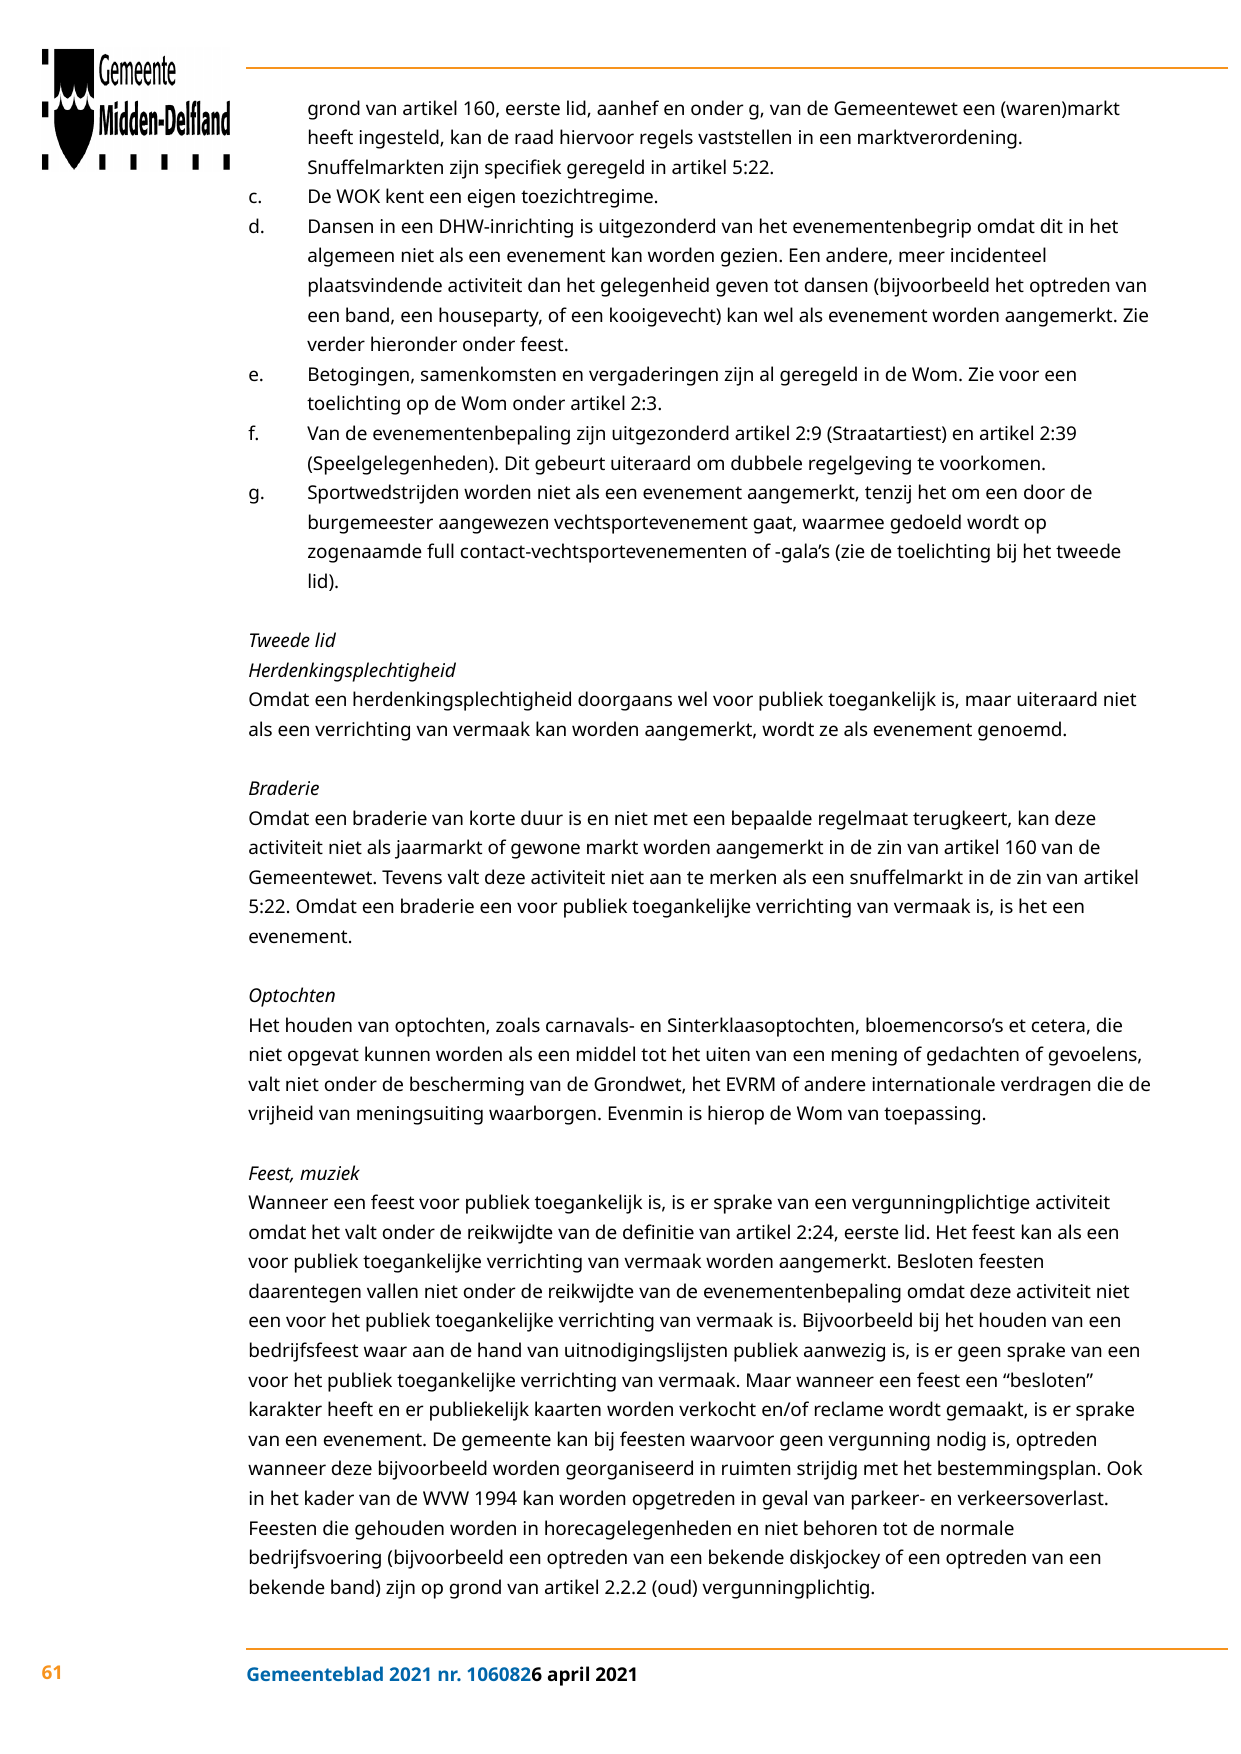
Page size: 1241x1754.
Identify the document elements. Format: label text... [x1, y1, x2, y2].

list Sportwedstrijden worden niet als een evenement aangemerkt, tenzij het om een door de burgemeester aangewezen vechtsportevenement gaat, waarmee gedoeld wordt op zogenaamde full contact-vechtsportevenementen of -gala’s (zie de toelichting bij het tweede lid). [248, 479, 1152, 594]
text Optochten [248, 982, 1152, 1008]
list grond van artikel 160, eerste lid, aanhef en onder g, van de Gemeentewet een (waren)markt heeft ingesteld, kan de raad hiervoor regels vaststellen in een marktverordening. Snuffelmarkten zijn specifiek geregeld in artikel 5:22. [248, 95, 1152, 180]
text Omdat een braderie van korte duur is en niet met een bepaalde regelmaat terugkeert, kan deze activiteit niet als jaarmarkt of gewone markt worden aangemerkt in de zin van artikel 160 van de Gemeentewet. Tevens valt deze activiteit niet aan te merken als een snuffelmarkt in de zin van artikel 5:22. Omdat een braderie een voor publiek toegankelijke verrichting van vermaak is, is het een evenement. [248, 805, 1152, 949]
text Braderie [248, 775, 1152, 801]
list Van de evenementenbepaling zijn uitgezonderd artikel 2:9 (Straatartiest) en artikel 2:39 (Speelgelegenheden). Dit gebeurt uiteraard om dubbele regelgeving te voorkomen. [248, 420, 1152, 476]
text Omdat een herdenkingsplechtigheid doorgaans wel voor publiek toegankelijk is, maar uiteraard niet als een verrichting van vermaak kan worden aangemerkt, wordt ze als evenement genoemd. [248, 686, 1152, 742]
text Het houden van optochten, zoals carnavals- en Sinterklaasoptochten, bloemencorso’s et cetera, die niet opgevat kunnen worden als een middel tot het uiten van een mening of gedachten of gevoelens, valt niet onder de bescherming van de Grondwet, het EVRM of andere internationale verdragen die de vrijheid van meningsuiting waarborgen. Evenmin is hierop de Wom van toepassing. [248, 1012, 1152, 1126]
text Wanneer een feest voor publiek toegankelijk is, is er sprake van een vergunningplichtige activiteit omdat het valt onder de reikwijdte van de definitie van artikel 2:24, eerste lid. Het feest kan als een voor publiek toegankelijke verrichting van vermaak worden aangemerkt. Besloten feesten daarentegen vallen niet onder de reikwijdte van de evenementenbepaling omdat deze activiteit niet een voor het publiek toegankelijke verrichting van vermaak is. Bijvoorbeeld bij het houden van een bedrijfsfeest waar aan de hand van uitnodigingslijsten publiek aanwezig is, is er geen sprake van een voor het publiek toegankelijke verrichting van vermaak. Maar wanneer een feest een “besloten” karakter heeft en er publiekelijk kaarten worden verkocht en/of reclame wordt gemaakt, is er sprake van een evenement. De gemeente kan bij feesten waarvoor geen vergunning nodig is, optreden wanneer deze bijvoorbeeld worden georganiseerd in ruimten strijdig met het bestemmingsplan. Ook in het kader van de WVW 1994 kan worden opgetreden in geval van parkeer- en verkeersoverlast. [248, 1189, 1152, 1511]
list Betogingen, samenkomsten en vergaderingen zijn al geregeld in de Wom. Zie voor een toelichting op de Wom onder artikel 2:3. [248, 361, 1152, 416]
list Dansen in een DHW-inrichting is uitgezonderd van het evenementenbegrip omdat dit in het algemeen niet als een evenement kan worden gezien. Een andere, meer incidenteel plaatsvindende activiteit dan het gelegenheid geven tot dansen (bijvoorbeeld het optreden van een band, een houseparty, of een kooigevecht) kan wel als evenement worden aangemerkt. Zie verder hieronder onder feest. [248, 213, 1152, 357]
text Tweede lid [248, 627, 1152, 653]
list De WOK kent een eigen toezichtregime. [248, 183, 1152, 209]
text Feest, muziek [248, 1160, 1152, 1186]
text Herdenkingsplechtigheid [248, 657, 1152, 683]
picture [41, 47, 231, 172]
text Feesten die gehouden worden in horecagelegenheden en niet behoren tot de normale bedrijfsvoering (bijvoorbeeld een optreden van een bekende diskjockey of een optreden van een bekende band) zijn op grond van artikel 2.2.2 (oud) vergunningplichtig. [248, 1515, 1152, 1600]
